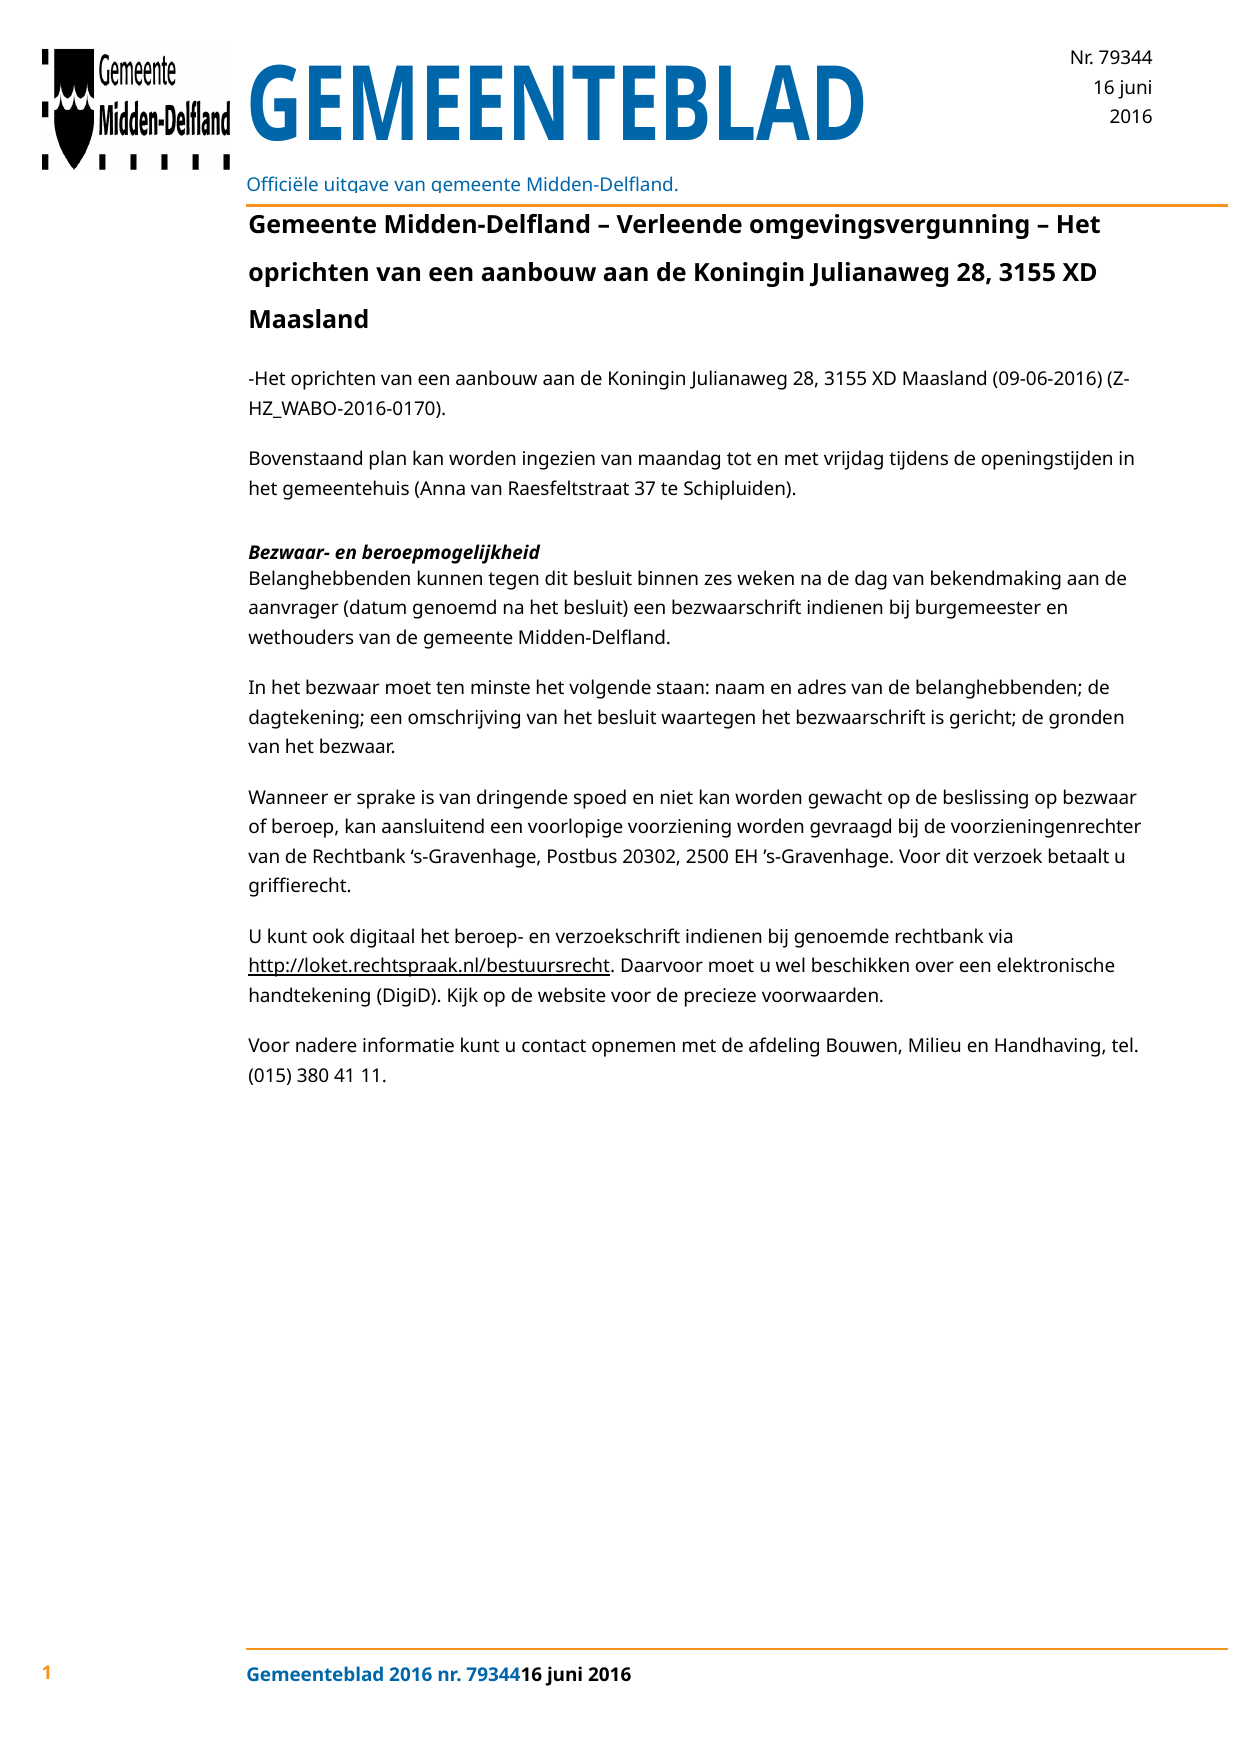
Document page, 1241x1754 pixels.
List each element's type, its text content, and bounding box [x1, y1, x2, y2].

text Bezwaar- en beroepmogelijkheid [248, 539, 1152, 565]
picture [41, 47, 231, 172]
text Wanneer er sprake is van dringende spoed en niet kan worden gewacht op de beslissing op bezwaar of beroep, kan aansluitend een voorlopige voorziening worden gevraagd bij de voorzieningenrechter van de Rechtbank ‘s-Gravenhage, Postbus 20302, 2500 EH ’s-Gravenhage. Voor dit verzoek betaalt u griffierecht. [248, 784, 1152, 898]
text -Het oprichten van een aanbouw aan de Koningin Julianaweg 28, 3155 XD Maasland (09-06-2016) (Z-HZ_WABO-2016-0170). [248, 366, 1152, 421]
text Voor nadere informatie kunt u contact opnemen met de afdeling Bouwen, Milieu en Handhaving, tel. (015) 380 41 11. [248, 1033, 1152, 1088]
text U kunt ook digitaal het beroep- en verzoekschrift indienen bij genoemde rechtbank via http://loket.rechtspraak.nl/bestuursrecht. Daarvoor moet u wel beschikken over een elektronische handtekening (DigiD). Kijk op de website voor de precieze voorwaarden. [248, 923, 1152, 1008]
text In het bezwaar moet ten minste het volgende staan: naam en adres van de belanghebbenden; de dagtekening; een omschrijving van het besluit waartegen het bezwaarschrift is gericht; de gronden van het bezwaar. [248, 674, 1152, 759]
text Bovenstaand plan kan worden ingezien van maandag tot en met vrijdag tijdens de openingstijden in het gemeentehuis (Anna van Raesfeltstraat 37 te Schipluiden). [248, 446, 1152, 501]
text Belanghebbenden kunnen tegen dit besluit binnen zes weken na de dag van bekendmaking aan de aanvrager (datum genoemd na het besluit) een bezwaarschrift indienen bij burgemeester en wethouders van de gemeente Midden-Delfland. [248, 565, 1152, 650]
text Gemeente Midden-Delfland – Verleende omgevingsvergunning – Het oprichten van een aanbouw aan de Koningin Julianaweg 28, 3155 XD Maasland [248, 207, 1152, 336]
